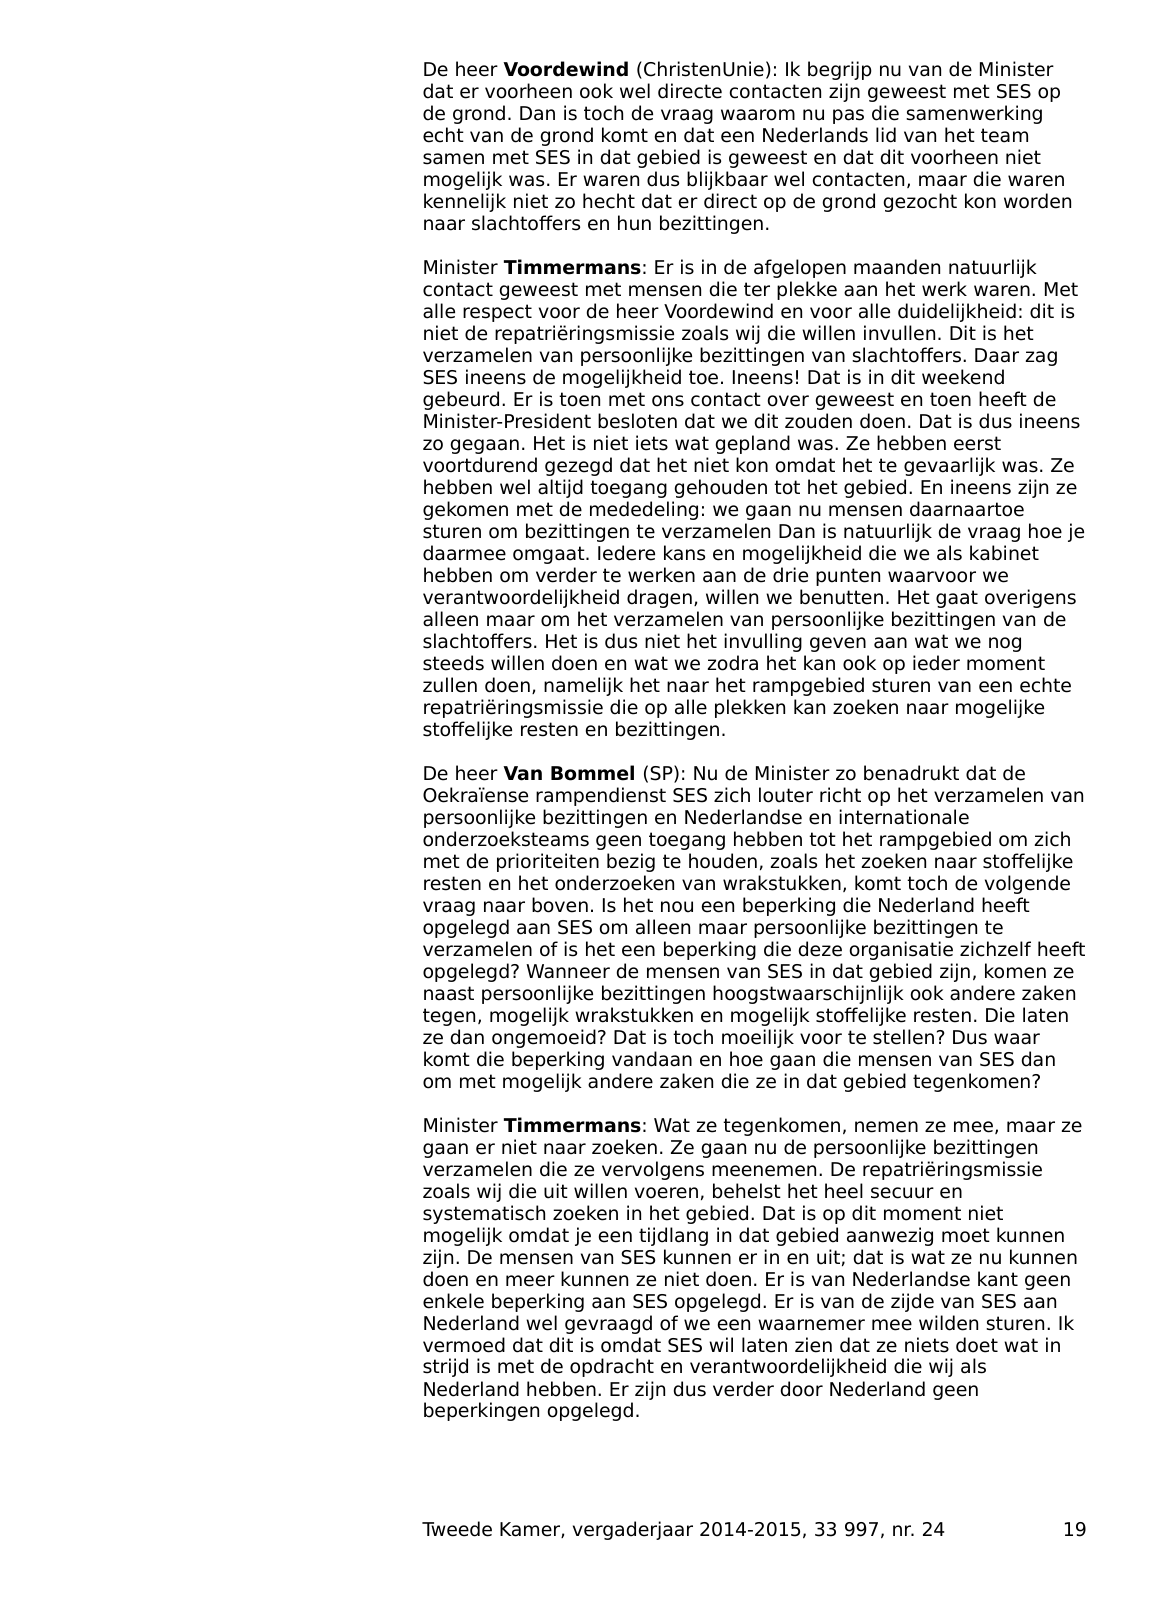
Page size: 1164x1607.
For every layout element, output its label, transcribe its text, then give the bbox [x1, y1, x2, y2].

text Minister Timmermans: Er is in de afgelopen maanden natuurlijk contact geweest met mensen die ter plekke aan het werk waren. Met alle respect voor de heer Voordewind en voor alle duidelijkheid: dit is niet de repatriëringsmissie zoals wij die willen invullen. Dit is het verzamelen van persoonlijke bezittingen van slachtoffers. Daar zag SES ineens de mogelijkheid toe. Ineens! Dat is in dit weekend gebeurd. Er is toen met ons contact over geweest en toen heeft de Minister-President besloten dat we dit zouden doen. Dat is dus ineens zo gegaan. Het is niet iets wat gepland was. Ze hebben eerst voortdurend gezegd dat het niet kon omdat het te gevaarlijk was. Ze hebben wel altijd toegang gehouden tot het gebied. En ineens zijn ze gekomen met de mededeling: we gaan nu mensen daarnaartoe sturen om bezittingen te verzamelen Dan is natuurlijk de vraag hoe je daarmee omgaat. Iedere kans en mogelijkheid die we als kabinet hebben om verder te werken aan de drie punten waarvoor we verantwoordelijkheid dragen, willen we benutten. Het gaat overigens alleen maar om het verzamelen van persoonlijke bezittingen van de slachtoffers. Het is dus niet het invulling geven aan wat we nog steeds willen doen en wat we zodra het kan ook op ieder moment zullen doen, namelijk het naar het rampgebied sturen van een echte repatriëringsmissie die op alle plekken kan zoeken naar mogelijke stoffelijke resten en bezittingen. [422, 257, 1087, 741]
text De heer Van Bommel (SP): Nu de Minister zo benadrukt dat de Oekraïense rampendienst SES zich louter richt op het verzamelen van persoonlijke bezittingen en Nederlandse en internationale onderzoeksteams geen toegang hebben tot het rampgebied om zich met de prioriteiten bezig te houden, zoals het zoeken naar stoffelijke resten en het onderzoeken van wrakstukken, komt toch de volgende vraag naar boven. Is het nou een beperking die Nederland heeft opgelegd aan SES om alleen maar persoonlijke bezittingen te verzamelen of is het een beperking die deze organisatie zichzelf heeft opgelegd? Wanneer de mensen van SES in dat gebied zijn, komen ze naast persoonlijke bezittingen hoogstwaarschijnlijk ook andere zaken tegen, mogelijk wrakstukken en mogelijk stoffelijke resten. Die laten ze dan ongemoeid? Dat is toch moeilijk voor te stellen? Dus waar komt die beperking vandaan en hoe gaan die mensen van SES dan om met mogelijk andere zaken die ze in dat gebied tegenkomen? [422, 763, 1087, 1092]
text Minister Timmermans: Wat ze tegenkomen, nemen ze mee, maar ze gaan er niet naar zoeken. Ze gaan nu de persoonlijke bezittingen verzamelen die ze vervolgens meenemen. De repatriëringsmissie zoals wij die uit willen voeren, behelst het heel secuur en systematisch zoeken in het gebied. Dat is op dit moment niet mogelijk omdat je een tijdlang in dat gebied aanwezig moet kunnen zijn. De mensen van SES kunnen er in en uit; dat is wat ze nu kunnen doen en meer kunnen ze niet doen. Er is van Nederlandse kant geen enkele beperking aan SES opgelegd. Er is van de zijde van SES aan Nederland wel gevraagd of we een waarnemer mee wilden sturen. Ik vermoed dat dit is omdat SES wil laten zien dat ze niets doet wat in strijd is met de opdracht en verantwoordelijkheid die wij als Nederland hebben. Er zijn dus verder door Nederland geen beperkingen opgelegd. [422, 1115, 1087, 1422]
text De heer Voordewind (ChristenUnie): Ik begrijp nu van de Minister dat er voorheen ook wel directe contacten zijn geweest met SES op de grond. Dan is toch de vraag waarom nu pas die samenwerking echt van de grond komt en dat een Nederlands lid van het team samen met SES in dat gebied is geweest en dat dit voorheen niet mogelijk was. Er waren dus blijkbaar wel contacten, maar die waren kennelijk niet zo hecht dat er direct op de grond gezocht kon worden naar slachtoffers en hun bezittingen. [422, 59, 1087, 235]
